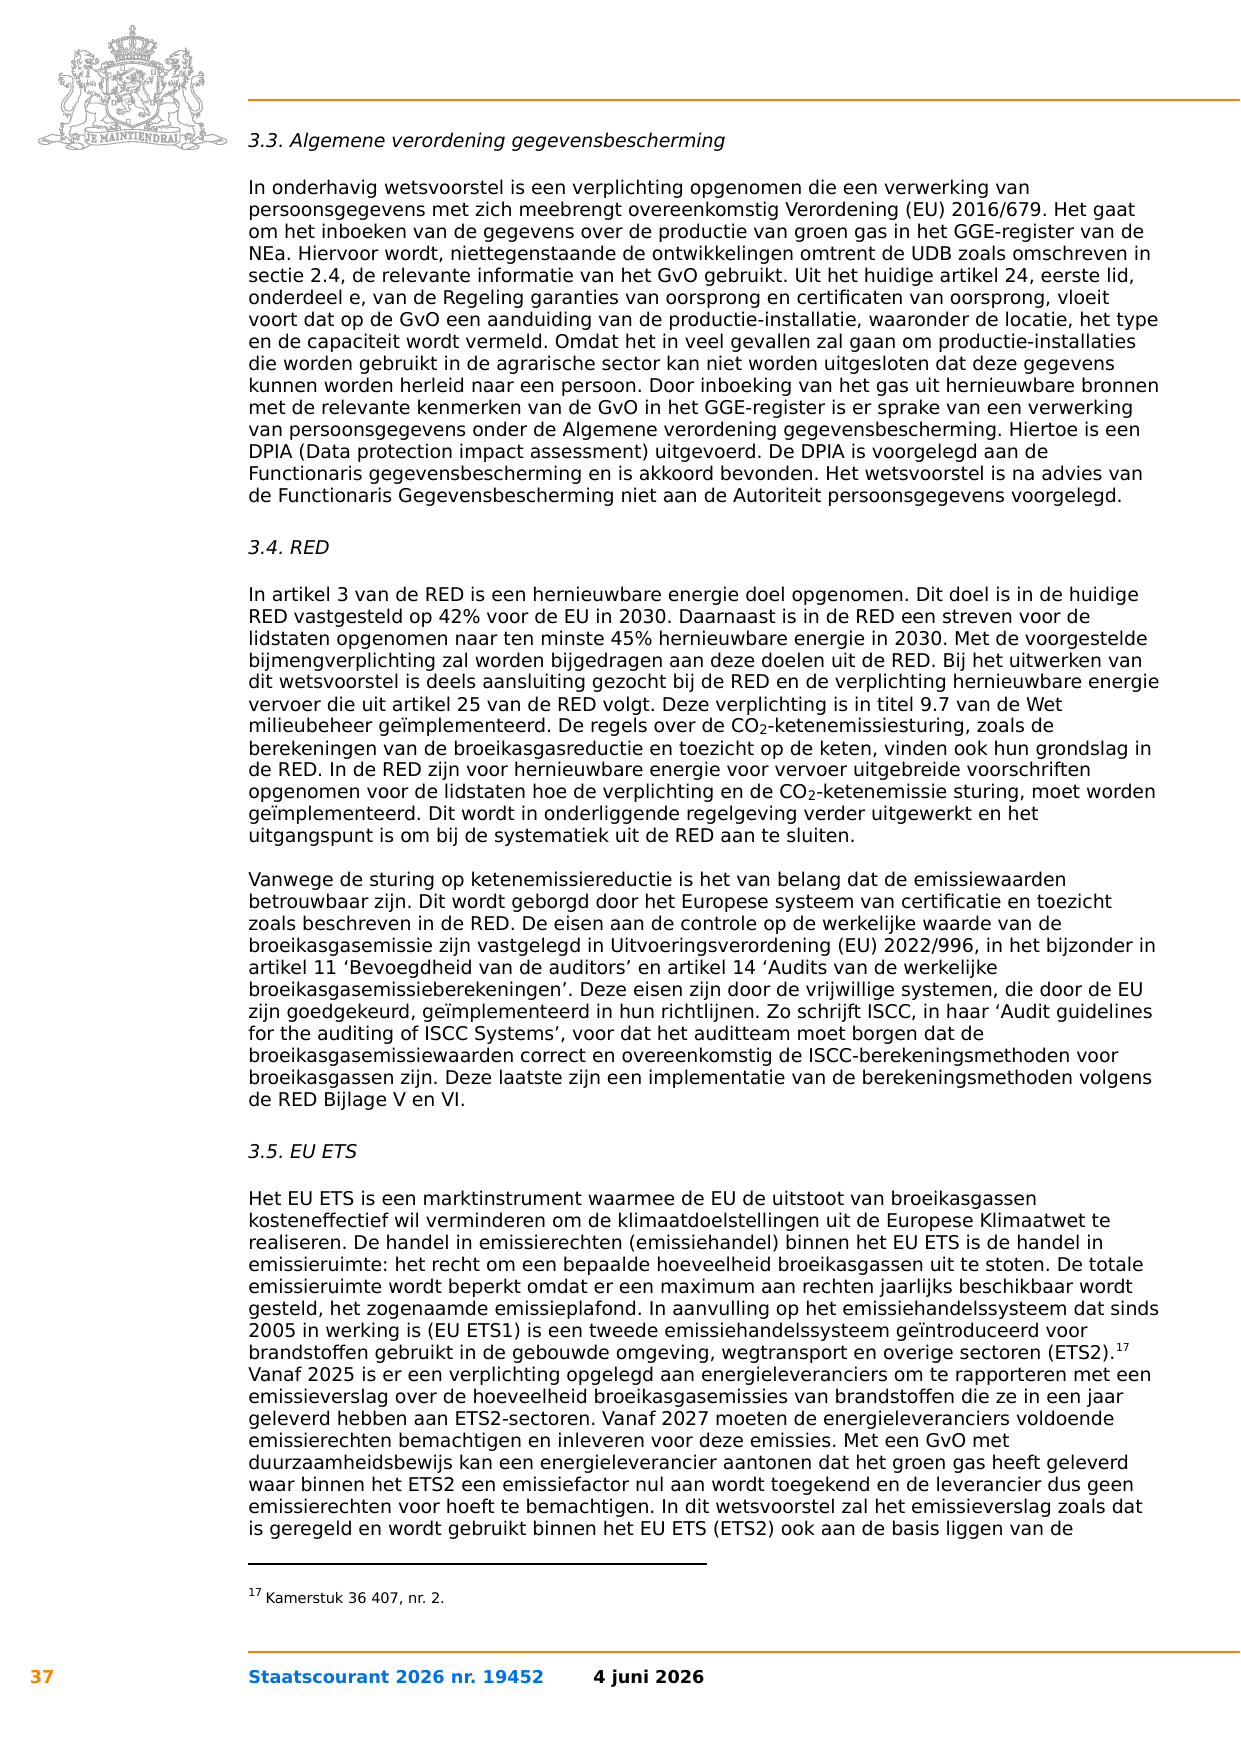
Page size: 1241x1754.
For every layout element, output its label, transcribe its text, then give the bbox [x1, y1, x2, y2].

text Het EU ETS is een marktinstrument waarmee de EU de uitstoot van broeikasgassen kosteneffectief wil verminderen om de klimaatdoelstellingen uit de Europese Klimaatwet te realiseren. De handel in emissierechten (emissiehandel) binnen het EU ETS is de handel in emissieruimte: het recht om een bepaalde hoeveelheid broeikasgassen uit te stoten. De totale emissieruimte wordt beperkt omdat er een maximum aan rechten jaarlijks beschikbaar wordt gesteld, het zogenaamde emissieplafond. In aanvulling op het emissiehandelssysteem dat sinds 2005 in werking is (EU ETS1) is een tweede emissiehandelssysteem geïntroduceerd voor brandstoffen gebruikt in de gebouwde omgeving, wegtransport en overige sectoren (ETS2). Vanaf 2025 is er een verplichting opgelegd aan energieleveranciers om te rapporteren met een emissieverslag over de hoeveelheid broeikasgasemissies van brandstoffen die ze in een jaar geleverd hebben aan ETS2-sectoren. Vanaf 2027 moeten de energieleveranciers voldoende emissierechten bemachtigen en inleveren voor deze emissies. Met een GvO met duurzaamheidsbewijs kan een energieleverancier aantonen dat het groen gas heeft geleverd waar binnen het ETS2 een emissiefactor nul aan wordt toegekend en de leverancier dus geen emissierechten voor hoeft te bemachtigen. In dit wetsvoorstel zal het emissieverslag zoals dat is geregeld en wordt gebruikt binnen het EU ETS (ETS2) ook aan de basis liggen van de [248, 1188, 1163, 1539]
text Kamerstuk 36 407, nr. 2. [248, 1586, 1163, 1608]
subtitle 3.3. Algemene verordening gegevensbescherming [248, 130, 1163, 152]
text Vanwege de sturing op ketenemissiereductie is het van belang dat de emissiewaarden betrouwbaar zijn. Dit wordt geborgd door het Europese systeem van certificatie en toezicht zoals beschreven in de RED. De eisen aan de controle op de werkelijke waarde van de broeikasgasemissie zijn vastgelegd in Uitvoeringsverordening (EU) 2022/996, in het bijzonder in artikel 11 ‘Bevoegdheid van de auditors’ en artikel 14 ‘Audits van de werkelijke broeikasgasemissieberekeningen’. Deze eisen zijn door de vrijwillige systemen, die door de EU zijn goedgekeurd, geïmplementeerd in hun richtlijnen. Zo schrijft ISCC, in haar ‘Audit guidelines for the auditing of ISCC Systems’, voor dat het auditteam moet borgen dat de broeikasgasemissiewaarden correct en overeenkomstig de ISCC-berekeningsmethoden voor broeikasgassen zijn. Deze laatste zijn een implementatie van de berekeningsmethoden volgens de RED Bijlage V en VI. [248, 869, 1163, 1111]
text In artikel 3 van de RED is een hernieuwbare energie doel opgenomen. Dit doel is in de huidige RED vastgesteld op 42% voor de EU in 2030. Daarnaast is in de RED een streven voor de lidstaten opgenomen naar ten minste 45% hernieuwbare energie in 2030. Met de voorgestelde bijmengverplichting zal worden bijgedragen aan deze doelen uit de RED. Bij het uitwerken van dit wetsvoorstel is deels aansluiting gezocht bij de RED en de verplichting hernieuwbare energie vervoer die uit artikel 25 van de RED volgt. Deze verplichting is in titel 9.7 van de Wet milieubeheer geïmplementeerd. De regels over de CO2-ketenemissiesturing, zoals de berekeningen van de broeikasgasreductie en toezicht op de keten, vinden ook hun grondslag in de RED. In de RED zijn voor hernieuwbare energie voor vervoer uitgebreide voorschriften opgenomen voor de lidstaten hoe de verplichting en de CO2-ketenemissie sturing, moet worden geïmplementeerd. Dit wordt in onderliggende regelgeving verder uitgewerkt en het uitgangspunt is om bij de systematiek uit de RED aan te sluiten. [248, 583, 1163, 847]
subtitle 3.4. RED [248, 537, 1163, 558]
picture [38, 25, 227, 150]
text In onderhavig wetsvoorstel is een verplichting opgenomen die een verwerking van persoonsgegevens met zich meebrengt overeenkomstig Verordening (EU) 2016/679. Het gaat om het inboeken van de gegevens over de productie van groen gas in het GGE-register van de NEa. Hiervoor wordt, niettegenstaande de ontwikkelingen omtrent de UDB zoals omschreven in sectie 2.4, de relevante informatie van het GvO gebruikt. Uit het huidige artikel 24, eerste lid, onderdeel e, van de Regeling garanties van oorsprong en certificaten van oorsprong, vloeit voort dat op de GvO een aanduiding van de productie-installatie, waaronder de locatie, het type en de capaciteit wordt vermeld. Omdat het in veel gevallen zal gaan om productie-installaties die worden gebruikt in de agrarische sector kan niet worden uitgesloten dat deze gegevens kunnen worden herleid naar een persoon. Door inboeking van het gas uit hernieuwbare bronnen met de relevante kenmerken van de GvO in het GGE-register is er sprake van een verwerking van persoonsgegevens onder de Algemene verordening gegevensbescherming. Hiertoe is een DPIA (Data protection impact assessment) uitgevoerd. De DPIA is voorgelegd aan de Functionaris gegevensbescherming en is akkoord bevonden. Het wetsvoorstel is na advies van de Functionaris Gegevensbescherming niet aan de Autoriteit persoonsgegevens voorgelegd. [248, 177, 1163, 507]
subtitle 3.5. EU ETS [248, 1141, 1163, 1163]
